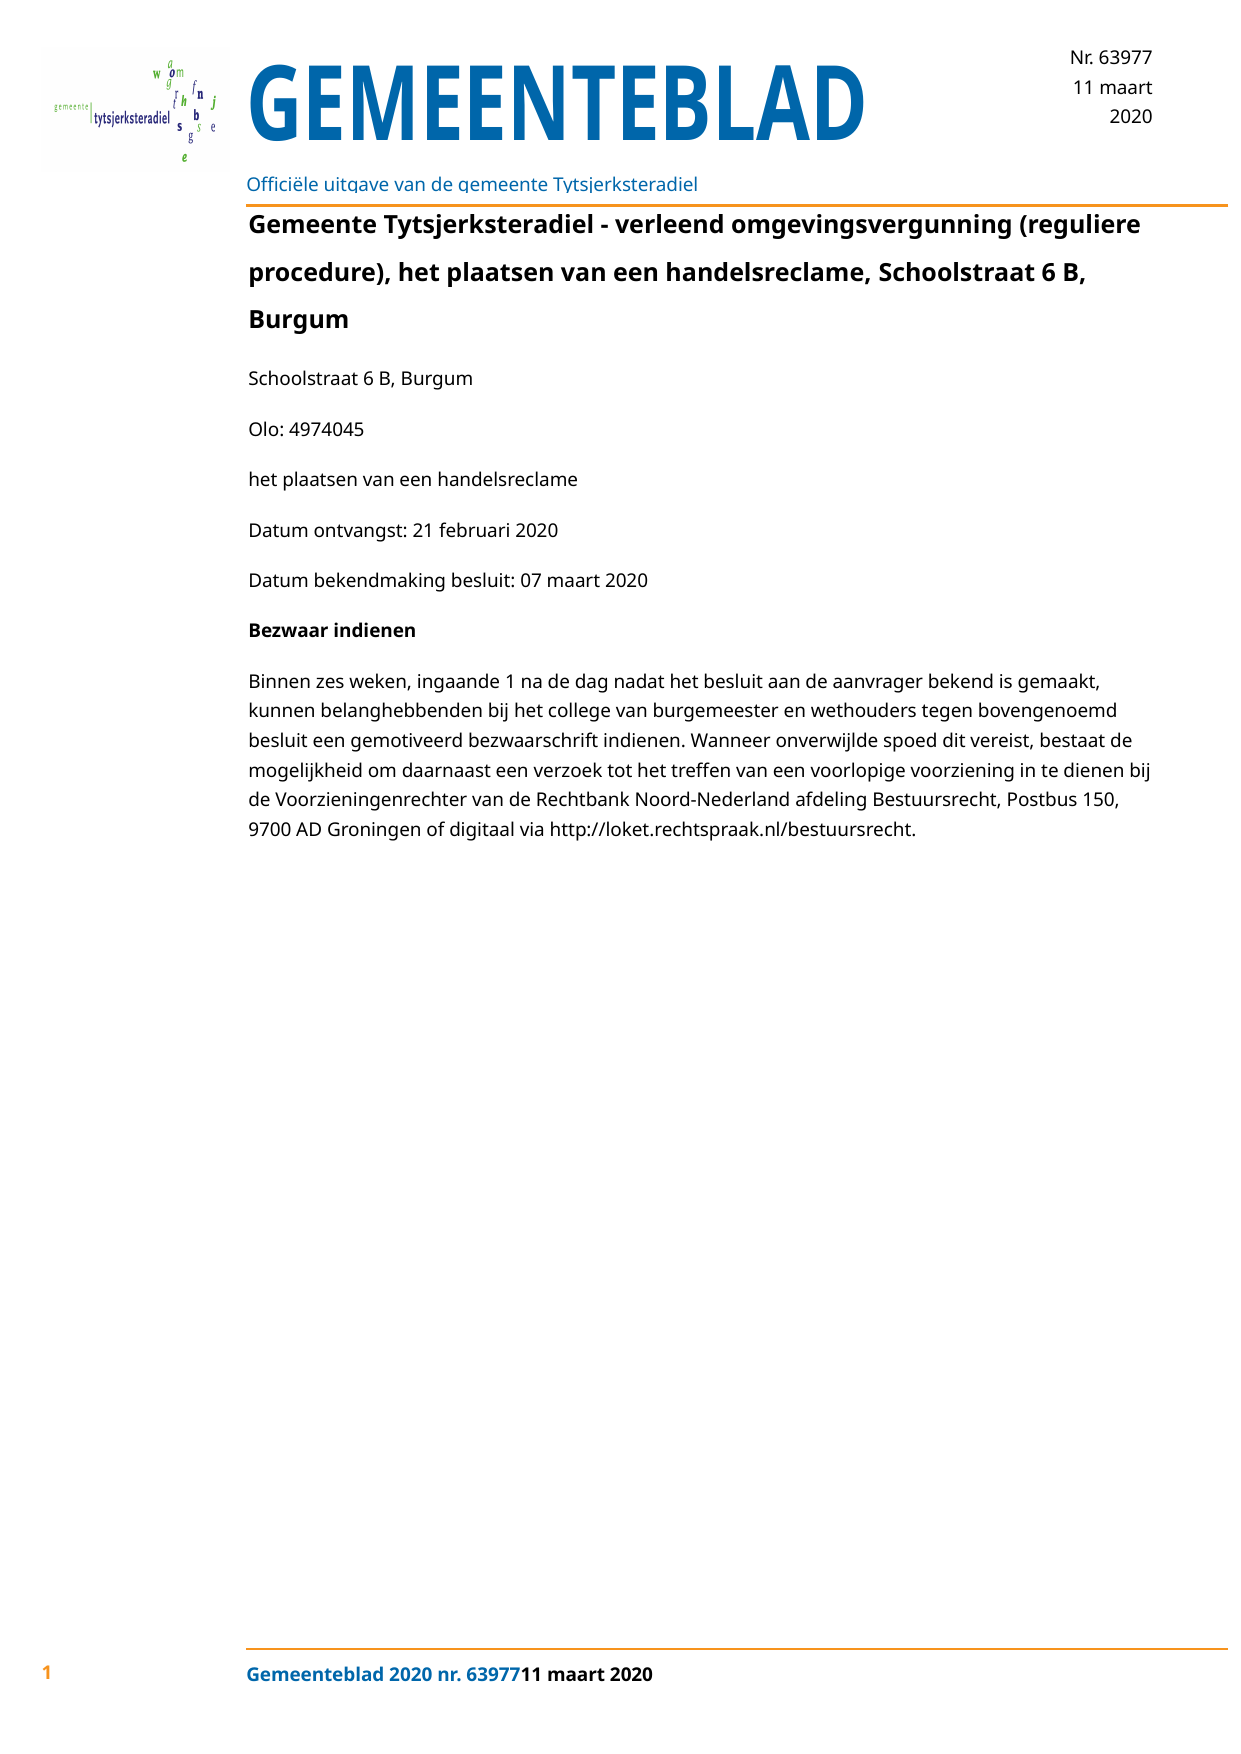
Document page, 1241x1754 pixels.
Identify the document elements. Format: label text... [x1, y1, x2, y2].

text Bezwaar indienen [248, 618, 1152, 643]
text Gemeente Tytsjerksteradiel - verleend omgevingsvergunning (reguliere procedure), het plaatsen van een handelsreclame, Schoolstraat 6 B, Burgum [248, 207, 1152, 336]
text Binnen zes weken, ingaande 1 na de dag nadat het besluit aan de aanvrager bekend is gemaakt, kunnen belanghebbenden bij het college van burgemeester en wethouders tegen bovengenoemd besluit een gemotiveerd bezwaarschrift indienen. Wanneer onverwijlde spoed dit vereist, bestaat de mogelijkheid om daarnaast een verzoek tot het treffen van een voorlopige voorziening in te dienen bij de Voorzieningenrechter van de Rechtbank Noord-Nederland afdeling Bestuursrecht, Postbus 150, 9700 AD Groningen of digitaal via http://loket.rechtspraak.nl/bestuursrecht. [248, 668, 1152, 842]
picture [41, 47, 231, 172]
text Schoolstraat 6 B, Burgum [248, 366, 1152, 391]
text Datum bekendmaking besluit: 07 maart 2020 [248, 567, 1152, 593]
text Datum ontvangst: 21 februari 2020 [248, 517, 1152, 542]
text het plaatsen van een handelsreclame [248, 466, 1152, 492]
text Olo: 4974045 [248, 416, 1152, 442]
